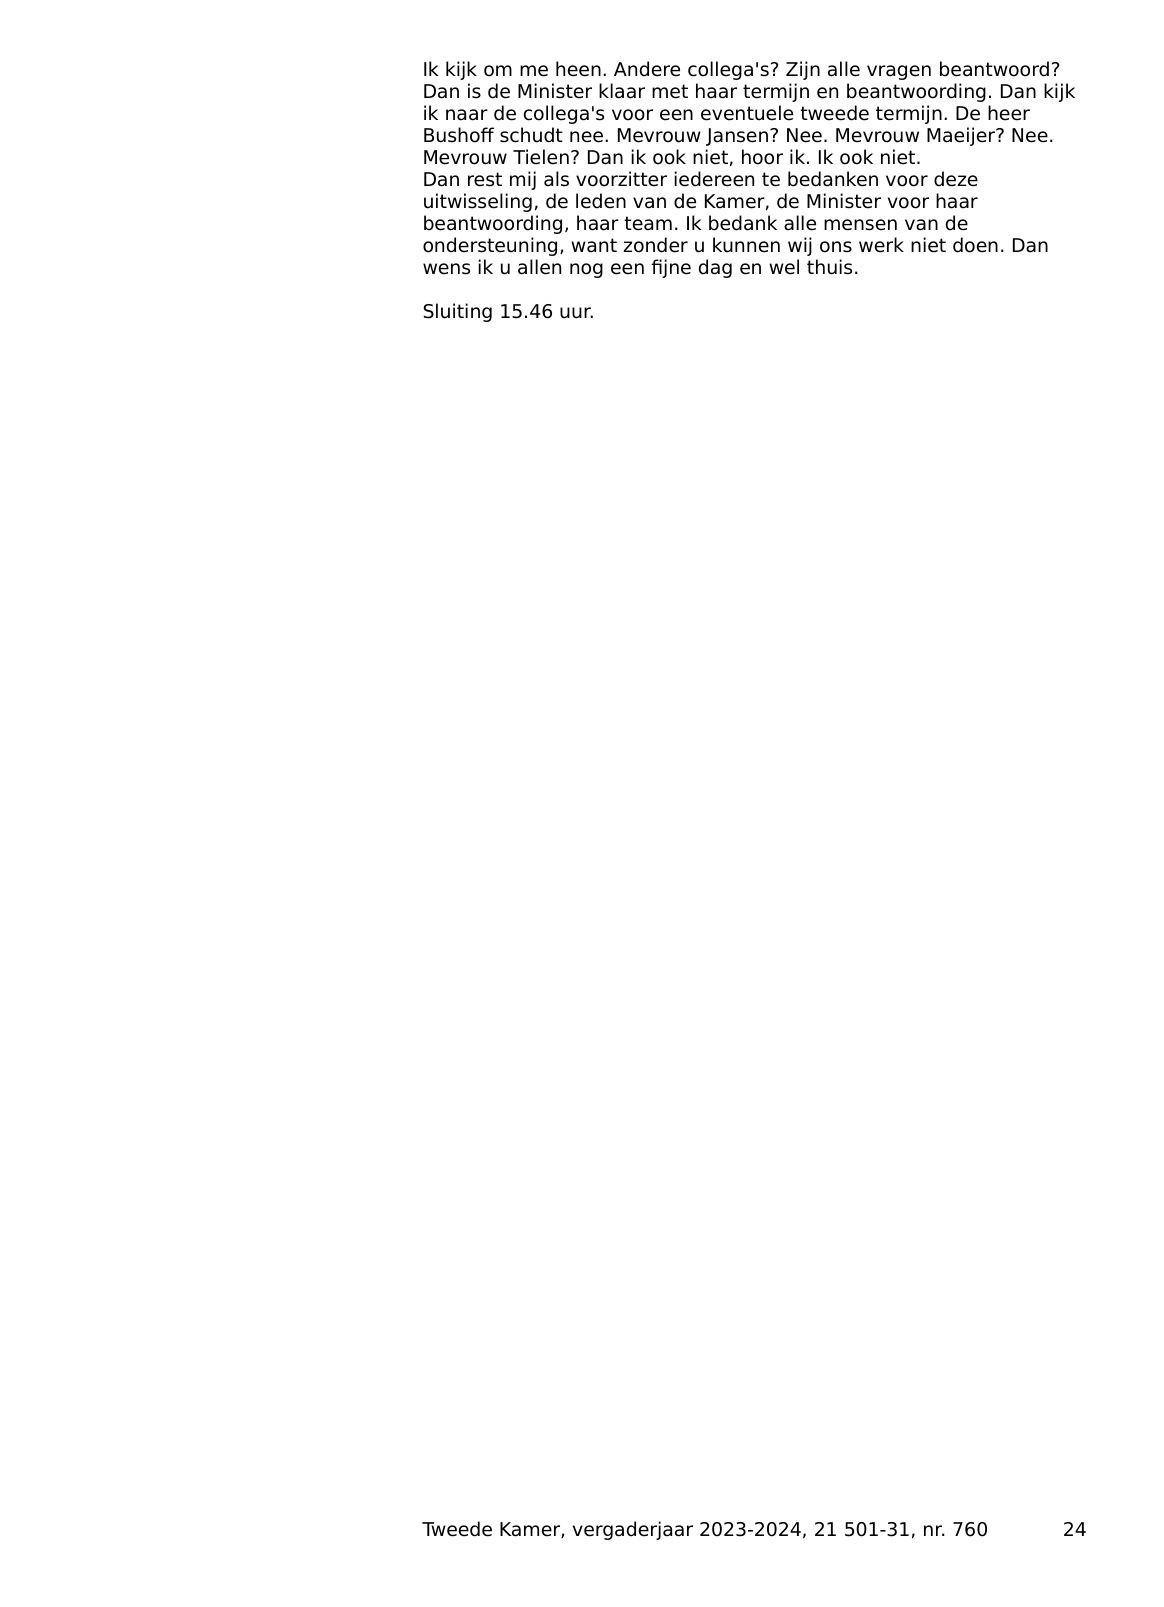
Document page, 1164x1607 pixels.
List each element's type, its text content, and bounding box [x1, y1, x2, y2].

text Dan rest mij als voorzitter iedereen te bedanken voor deze uitwisseling, de leden van de Kamer, de Minister voor haar beantwoording, haar team. Ik bedank alle mensen van de ondersteuning, want zonder u kunnen wij ons werk niet doen. Dan wens ik u allen nog een fijne dag en wel thuis. [422, 169, 1087, 279]
text Sluiting 15.46 uur. [422, 301, 1087, 323]
text Ik kijk om me heen. Andere collega's? Zijn alle vragen beantwoord? Dan is de Minister klaar met haar termijn en beantwoording. Dan kijk ik naar de collega's voor een eventuele tweede termijn. De heer Bushoff schudt nee. Mevrouw Jansen? Nee. Mevrouw Maeijer? Nee. Mevrouw Tielen? Dan ik ook niet, hoor ik. Ik ook niet. [422, 59, 1087, 169]
